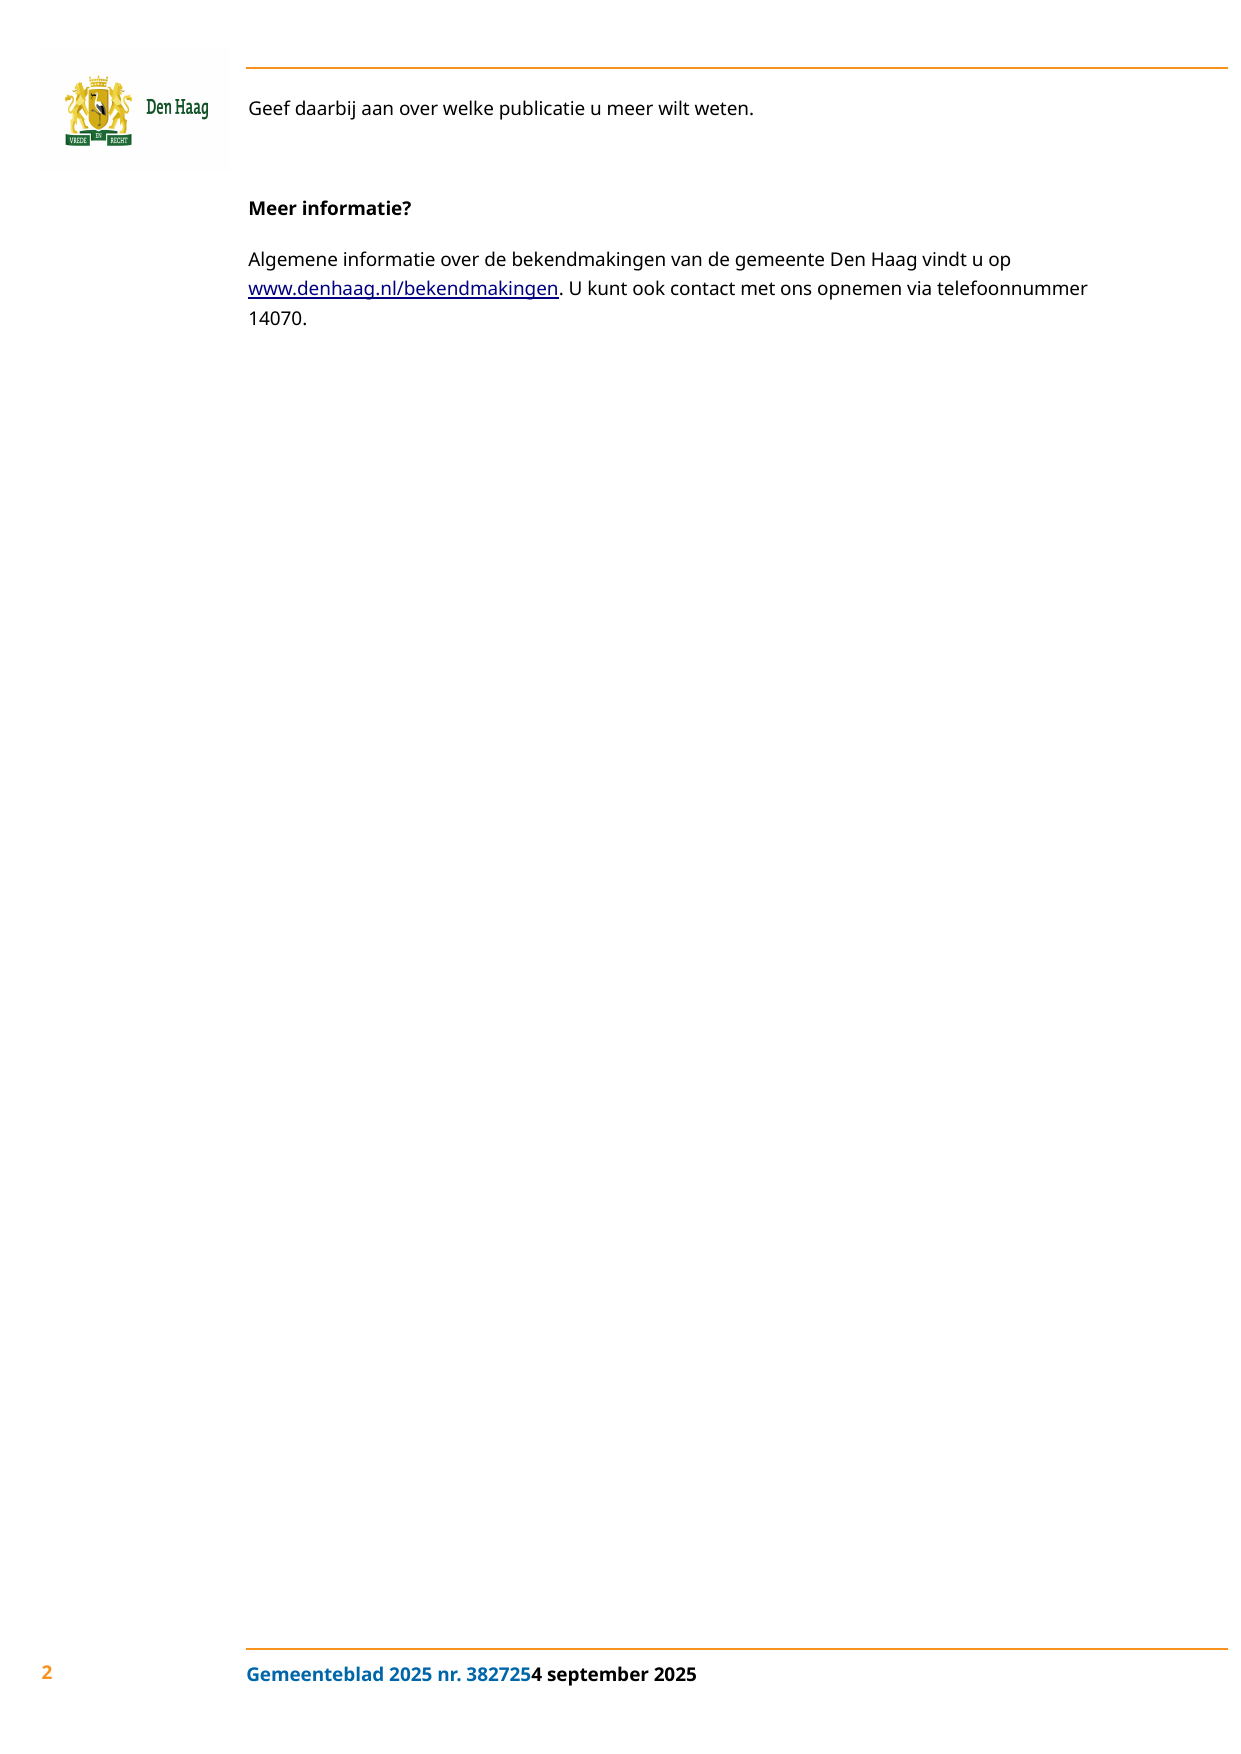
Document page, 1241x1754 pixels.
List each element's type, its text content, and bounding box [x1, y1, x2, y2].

picture [41, 47, 231, 172]
text Meer informatie? [248, 196, 1152, 221]
text Algemene informatie over de bekendmakingen van de gemeente Den Haag vindt u op www.denhaag.nl/bekendmakingen. U kunt ook contact met ons opnemen via telefoonnummer 14070. [248, 246, 1152, 331]
text Geef daarbij aan over welke publicatie u meer wilt weten. [248, 95, 1152, 121]
